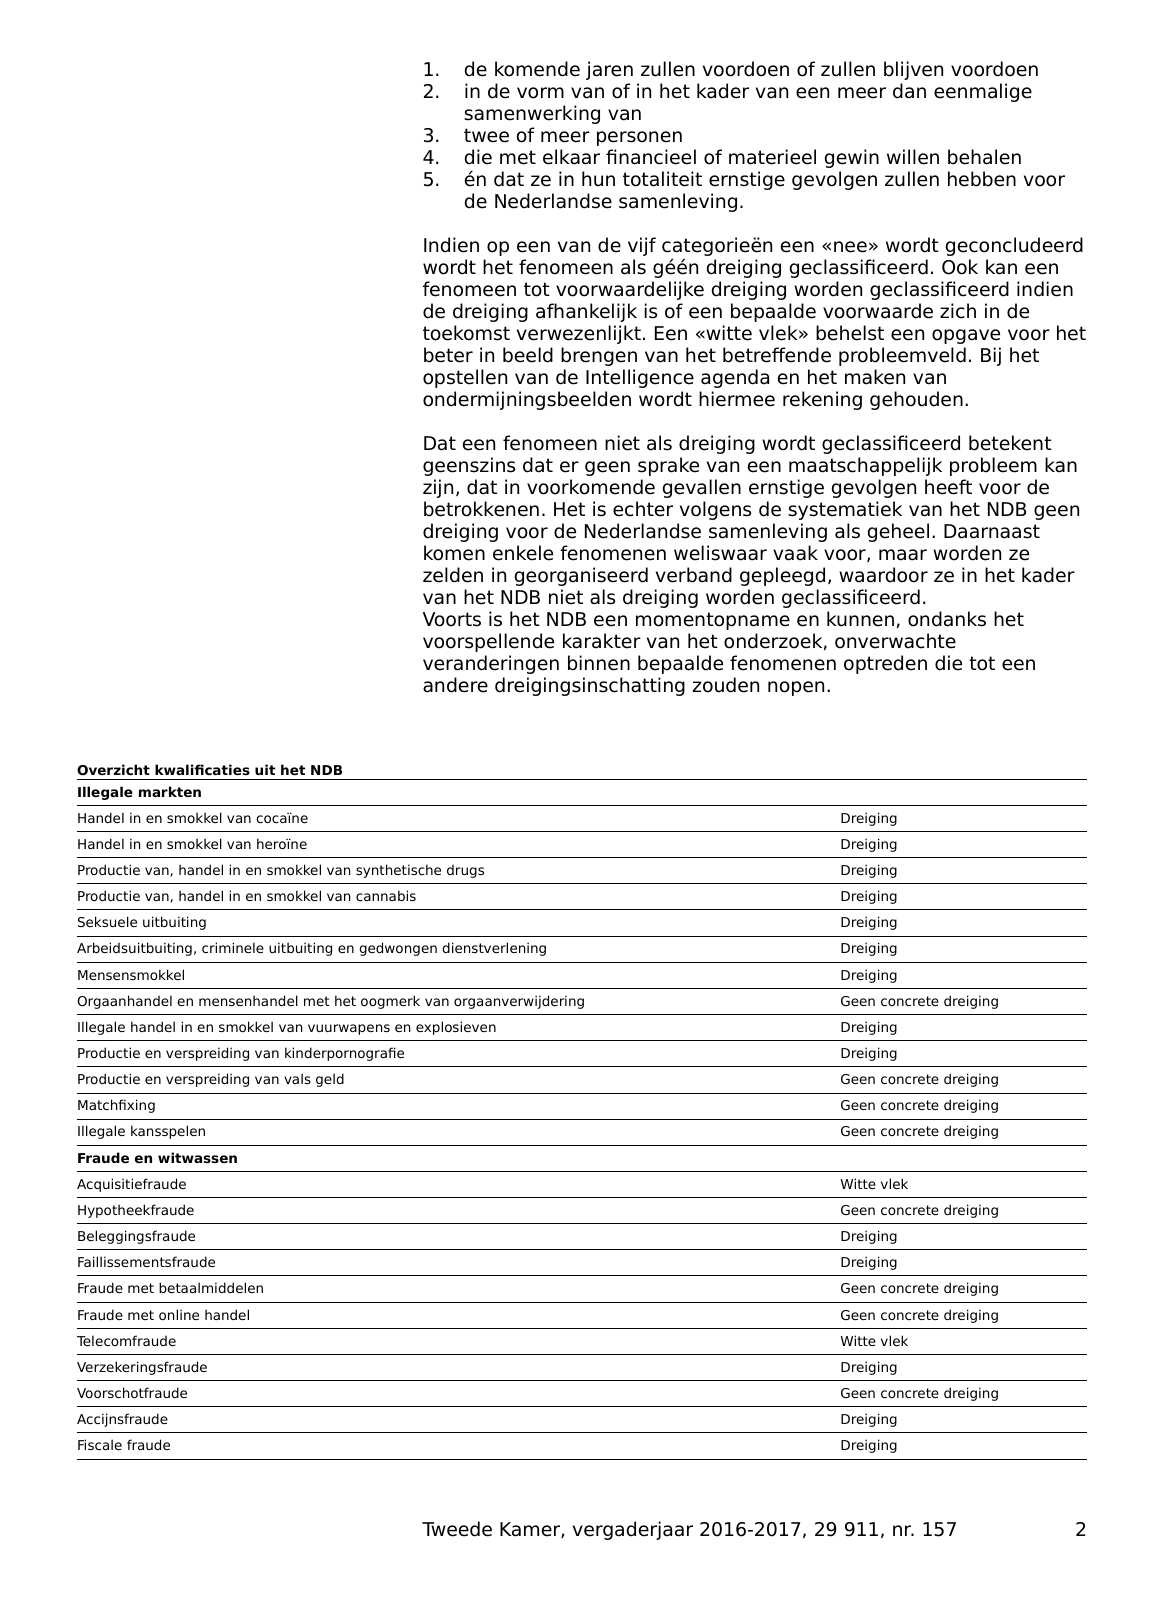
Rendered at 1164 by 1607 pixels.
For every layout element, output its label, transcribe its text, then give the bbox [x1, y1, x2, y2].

table_cell Fiscale fraude [77, 1433, 834, 1458]
text 4. die met elkaar financieel of materieel gewin willen behalen [422, 147, 1087, 169]
table_cell Handel in en smokkel van heroïne [77, 832, 834, 857]
text Voorts is het NDB een momentopname en kunnen, ondanks het voorspellende karakter van het onderzoek, onverwachte veranderingen binnen bepaalde fenomenen optreden die tot een andere dreigingsinschatting zouden nopen. [422, 609, 1087, 697]
table_cell Mensensmokkel [77, 963, 834, 988]
table_cell Productie en verspreiding van vals geld [77, 1067, 834, 1092]
table_cell Dreiging [834, 1407, 1087, 1432]
text Dat een fenomeen niet als dreiging wordt geclassificeerd betekent geenszins dat er geen sprake van een maatschappelijk probleem kan zijn, dat in voorkomende gevallen ernstige gevolgen heeft voor de betrokkenen. Het is echter volgens de systematiek van het NDB geen dreiging voor de Nederlandse samenleving als geheel. Daarnaast komen enkele fenomenen weliswaar vaak voor, maar worden ze zelden in georganiseerd verband gepleegd, waardoor ze in het kader van het NDB niet als dreiging worden geclassificeerd. [422, 433, 1087, 609]
table_cell Orgaanhandel en mensenhandel met het oogmerk van orgaanverwijdering [77, 989, 834, 1014]
table_cell Dreiging [834, 1433, 1087, 1458]
table_cell Dreiging [834, 1015, 1087, 1040]
table_cell Telecomfraude [77, 1329, 834, 1354]
table_cell Witte vlek [834, 1329, 1087, 1354]
table_header Overzicht kwalificaties uit het NDB [77, 763, 1087, 779]
table_cell Dreiging [834, 832, 1087, 857]
table_cell Fraude met online handel [77, 1303, 834, 1328]
text 2. in de vorm van of in het kader van een meer dan eenmalige samenwerking van [422, 81, 1087, 125]
table_cell Geen concrete dreiging [834, 1094, 1087, 1118]
table_cell Dreiging [834, 1041, 1087, 1066]
text 3. twee of meer personen [422, 125, 1087, 147]
text 5. én dat ze in hun totaliteit ernstige gevolgen zullen hebben voor de Nederlandse samenleving. [422, 169, 1087, 213]
table_cell Dreiging [834, 806, 1087, 831]
table_cell [834, 780, 1087, 805]
table_cell Geen concrete dreiging [834, 989, 1087, 1014]
table_cell Fraude met betaalmiddelen [77, 1276, 834, 1302]
table_cell Geen concrete dreiging [834, 1198, 1087, 1223]
table_cell Faillissementsfraude [77, 1250, 834, 1275]
table_cell [834, 1146, 1087, 1171]
table_cell Matchfixing [77, 1094, 834, 1118]
table_cell Dreiging [834, 1355, 1087, 1380]
table_cell Witte vlek [834, 1172, 1087, 1197]
table_cell Geen concrete dreiging [834, 1067, 1087, 1092]
table_cell Handel in en smokkel van cocaïne [77, 806, 834, 831]
table_cell Geen concrete dreiging [834, 1381, 1087, 1406]
table_cell Accijnsfraude [77, 1407, 834, 1432]
table_cell Hypotheekfraude [77, 1198, 834, 1223]
text 1. de komende jaren zullen voordoen of zullen blijven voordoen [422, 59, 1087, 81]
table_cell Dreiging [834, 910, 1087, 936]
table_cell Voorschotfraude [77, 1381, 834, 1406]
table_cell Dreiging [834, 937, 1087, 962]
table_cell Beleggingsfraude [77, 1224, 834, 1249]
table_cell Verzekeringsfraude [77, 1355, 834, 1380]
table_cell Illegale handel in en smokkel van vuurwapens en explosieven [77, 1015, 834, 1040]
table_cell Illegale kansspelen [77, 1120, 834, 1145]
table_cell Dreiging [834, 963, 1087, 988]
table_cell Seksuele uitbuiting [77, 910, 834, 936]
table_cell Dreiging [834, 1224, 1087, 1249]
table_cell Dreiging [834, 858, 1087, 883]
table_cell Productie van, handel in en smokkel van synthetische drugs [77, 858, 834, 883]
table_cell Geen concrete dreiging [834, 1303, 1087, 1328]
table_cell Dreiging [834, 884, 1087, 909]
table_cell Fraude en witwassen [77, 1146, 834, 1171]
table_cell Acquisitiefraude [77, 1172, 834, 1197]
table_cell Dreiging [834, 1250, 1087, 1275]
table_cell Productie van, handel in en smokkel van cannabis [77, 884, 834, 909]
table_cell Productie en verspreiding van kinderpornografie [77, 1041, 834, 1066]
table_cell Illegale markten [77, 780, 834, 805]
text Indien op een van de vijf categorieën een «nee» wordt geconcludeerd wordt het fenomeen als géén dreiging geclassificeerd. Ook kan een fenomeen tot voorwaardelijke dreiging worden geclassificeerd indien de dreiging afhankelijk is of een bepaalde voorwaarde zich in de toekomst verwezenlijkt. Een «witte vlek» behelst een opgave voor het beter in beeld brengen van het betreffende probleemveld. Bij het opstellen van de Intelligence agenda en het maken van ondermijningsbeelden wordt hiermee rekening gehouden. [422, 235, 1087, 411]
table_cell Geen concrete dreiging [834, 1276, 1087, 1302]
table_cell Arbeidsuitbuiting, criminele uitbuiting en gedwongen dienstverlening [77, 937, 834, 962]
table_cell Geen concrete dreiging [834, 1120, 1087, 1145]
